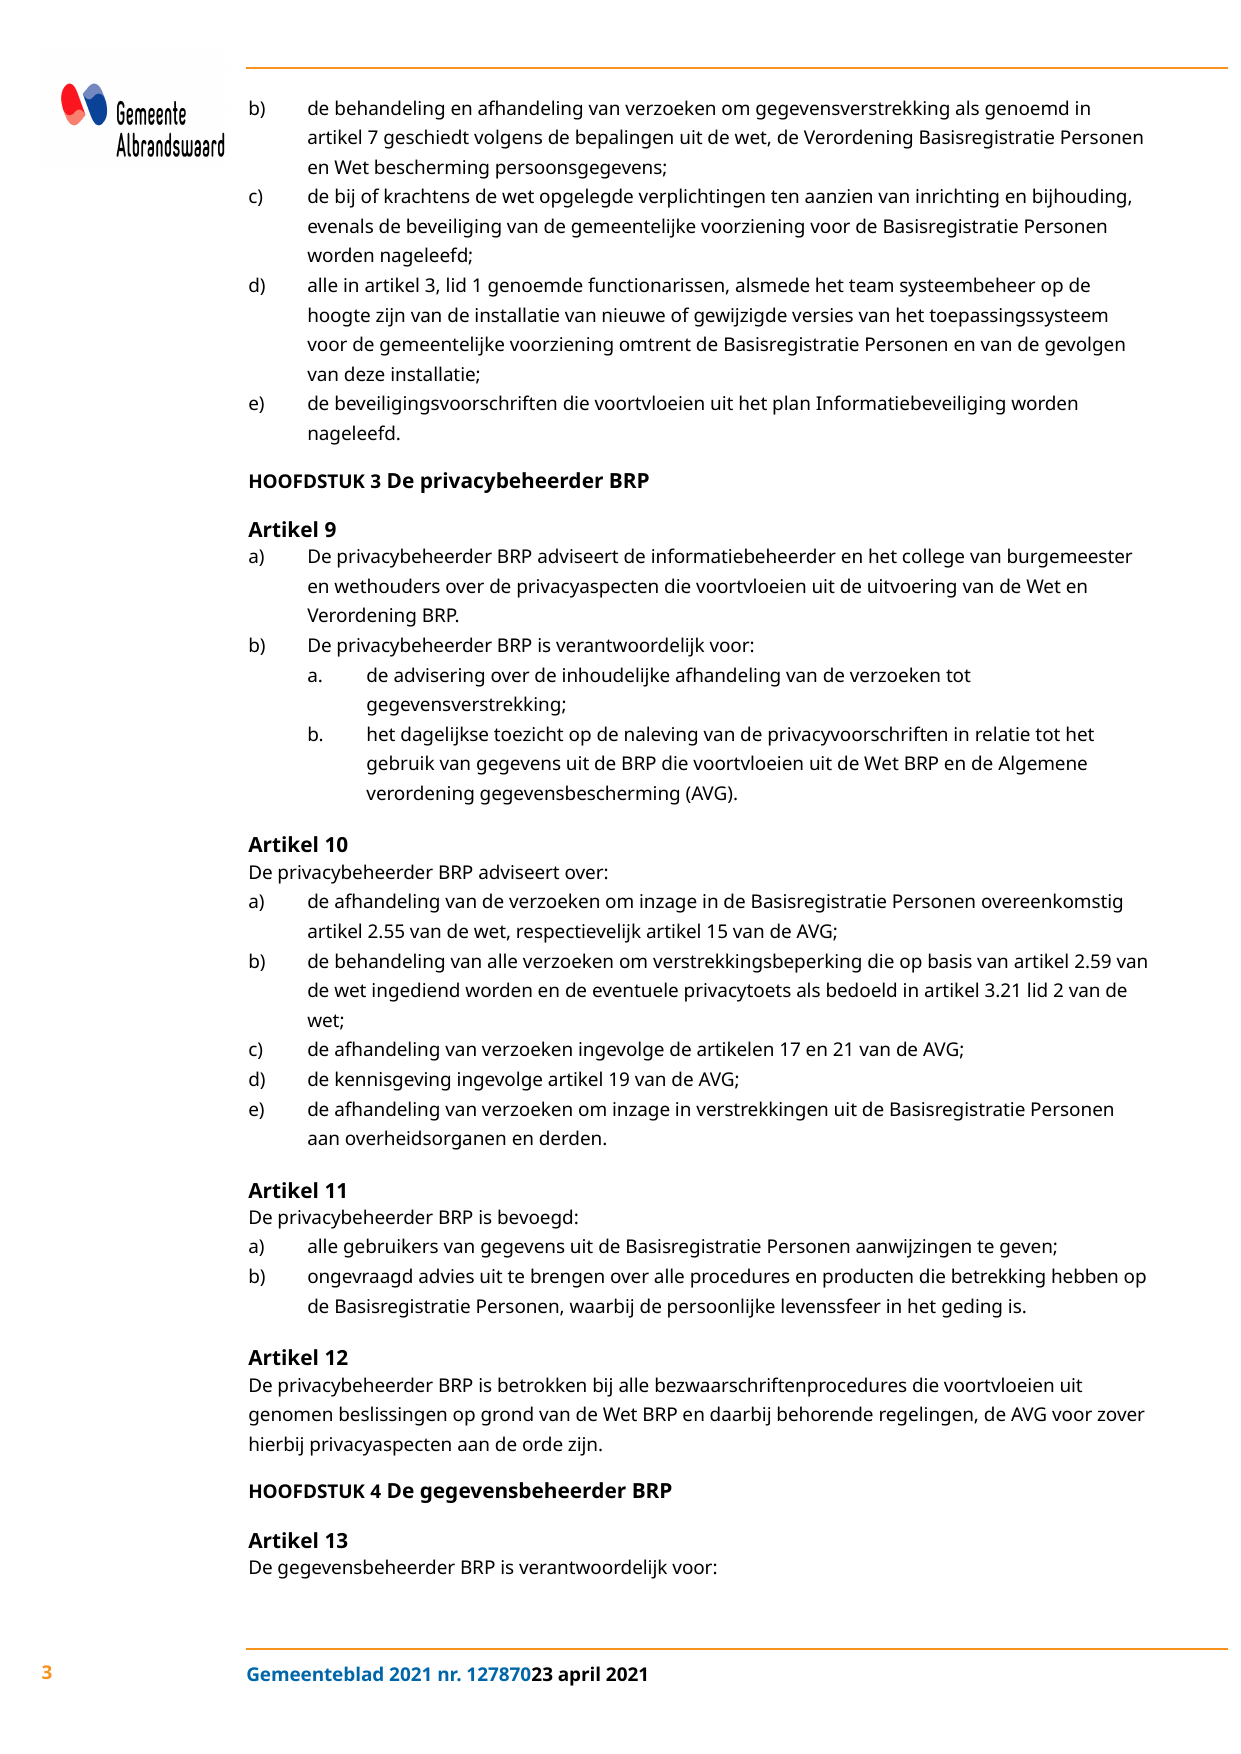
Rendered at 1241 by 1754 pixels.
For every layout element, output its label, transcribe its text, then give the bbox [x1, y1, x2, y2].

text Artikel 9 [248, 515, 1152, 543]
text Artikel 13 [248, 1526, 1152, 1554]
text De gegevensbeheerder BRP is verantwoordelijk voor: [248, 1554, 1152, 1580]
text Artikel 10 [248, 831, 1152, 859]
text De privacybeheerder BRP is bevoegd: [248, 1204, 1152, 1230]
list de afhandeling van de verzoeken om inzage in de Basisregistratie Personen overeenkomstig artikel 2.55 van de wet, respectievelijk artikel 15 van de AVG; [248, 889, 1152, 944]
list de behandeling van alle verzoeken om verstrekkingsbeperking die op basis van artikel 2.59 van de wet ingediend worden en de eventuele privacytoets als bedoeld in artikel 3.21 lid 2 van de wet; [248, 948, 1152, 1033]
list De privacybeheerder BRP is verantwoordelijk voor: [248, 632, 1152, 658]
list de behandeling en afhandeling van verzoeken om gegevensverstrekking als genoemd in artikel 7 geschiedt volgens de bepalingen uit de wet, de Verordening Basisregistratie Personen en Wet bescherming persoonsgegevens; [248, 95, 1152, 180]
list het dagelijkse toezicht op de naleving van de privacyvoorschriften in relatie tot het gebruik van gegevens uit de BRP die voortvloeien uit de Wet BRP en de Algemene verordening gegevensbescherming (AVG). [307, 721, 1152, 806]
picture [41, 47, 231, 172]
list alle in artikel 3, lid 1 genoemde functionarissen, alsmede het team systeembeheer op de hoogte zijn van de installatie van nieuwe of gewijzigde versies van het toepassingssysteem voor de gemeentelijke voorziening omtrent de Basisregistratie Personen en van de gevolgen van deze installatie; [248, 272, 1152, 387]
text HOOFDSTUK 4 De gegevensbeheerder BRP [248, 1477, 1152, 1505]
text HOOFDSTUK 3 De privacybeheerder BRP [248, 466, 1152, 494]
list de kennisgeving ingevolge artikel 19 van de AVG; [248, 1066, 1152, 1092]
list De privacybeheerder BRP adviseert de informatiebeheerder en het college van burgemeester en wethouders over de privacyaspecten die voortvloeien uit de uitvoering van de Wet en Verordening BRP. [248, 543, 1152, 628]
list de advisering over de inhoudelijke afhandeling van de verzoeken tot gegevensverstrekking; [307, 662, 1152, 717]
list alle gebruikers van gegevens uit de Basisregistratie Personen aanwijzingen te geven; [248, 1234, 1152, 1259]
text Artikel 11 [248, 1176, 1152, 1204]
list de afhandeling van verzoeken ingevolge de artikelen 17 en 21 van de AVG; [248, 1037, 1152, 1062]
text De privacybeheerder BRP is betrokken bij alle bezwaarschriftenprocedures die voortvloeien uit genomen beslissingen op grond van de Wet BRP en daarbij behorende regelingen, de AVG voor zover hierbij privacyaspecten aan de orde zijn. [248, 1372, 1152, 1457]
list ongevraagd advies uit te brengen over alle procedures en producten die betrekking hebben op de Basisregistratie Personen, waarbij de persoonlijke levenssfeer in het geding is. [248, 1263, 1152, 1319]
text Artikel 12 [248, 1343, 1152, 1372]
list de beveiligingsvoorschriften die voortvloeien uit het plan Informatiebeveiliging worden nageleefd. [248, 391, 1152, 446]
list de afhandeling van verzoeken om inzage in verstrekkingen uit de Basisregistratie Personen aan overheidsorganen en derden. [248, 1096, 1152, 1151]
text De privacybeheerder BRP adviseert over: [248, 859, 1152, 885]
list de bij of krachtens de wet opgelegde verplichtingen ten aanzien van inrichting en bijhouding, evenals de beveiliging van de gemeentelijke voorziening voor de Basisregistratie Personen worden nageleefd; [248, 183, 1152, 268]
